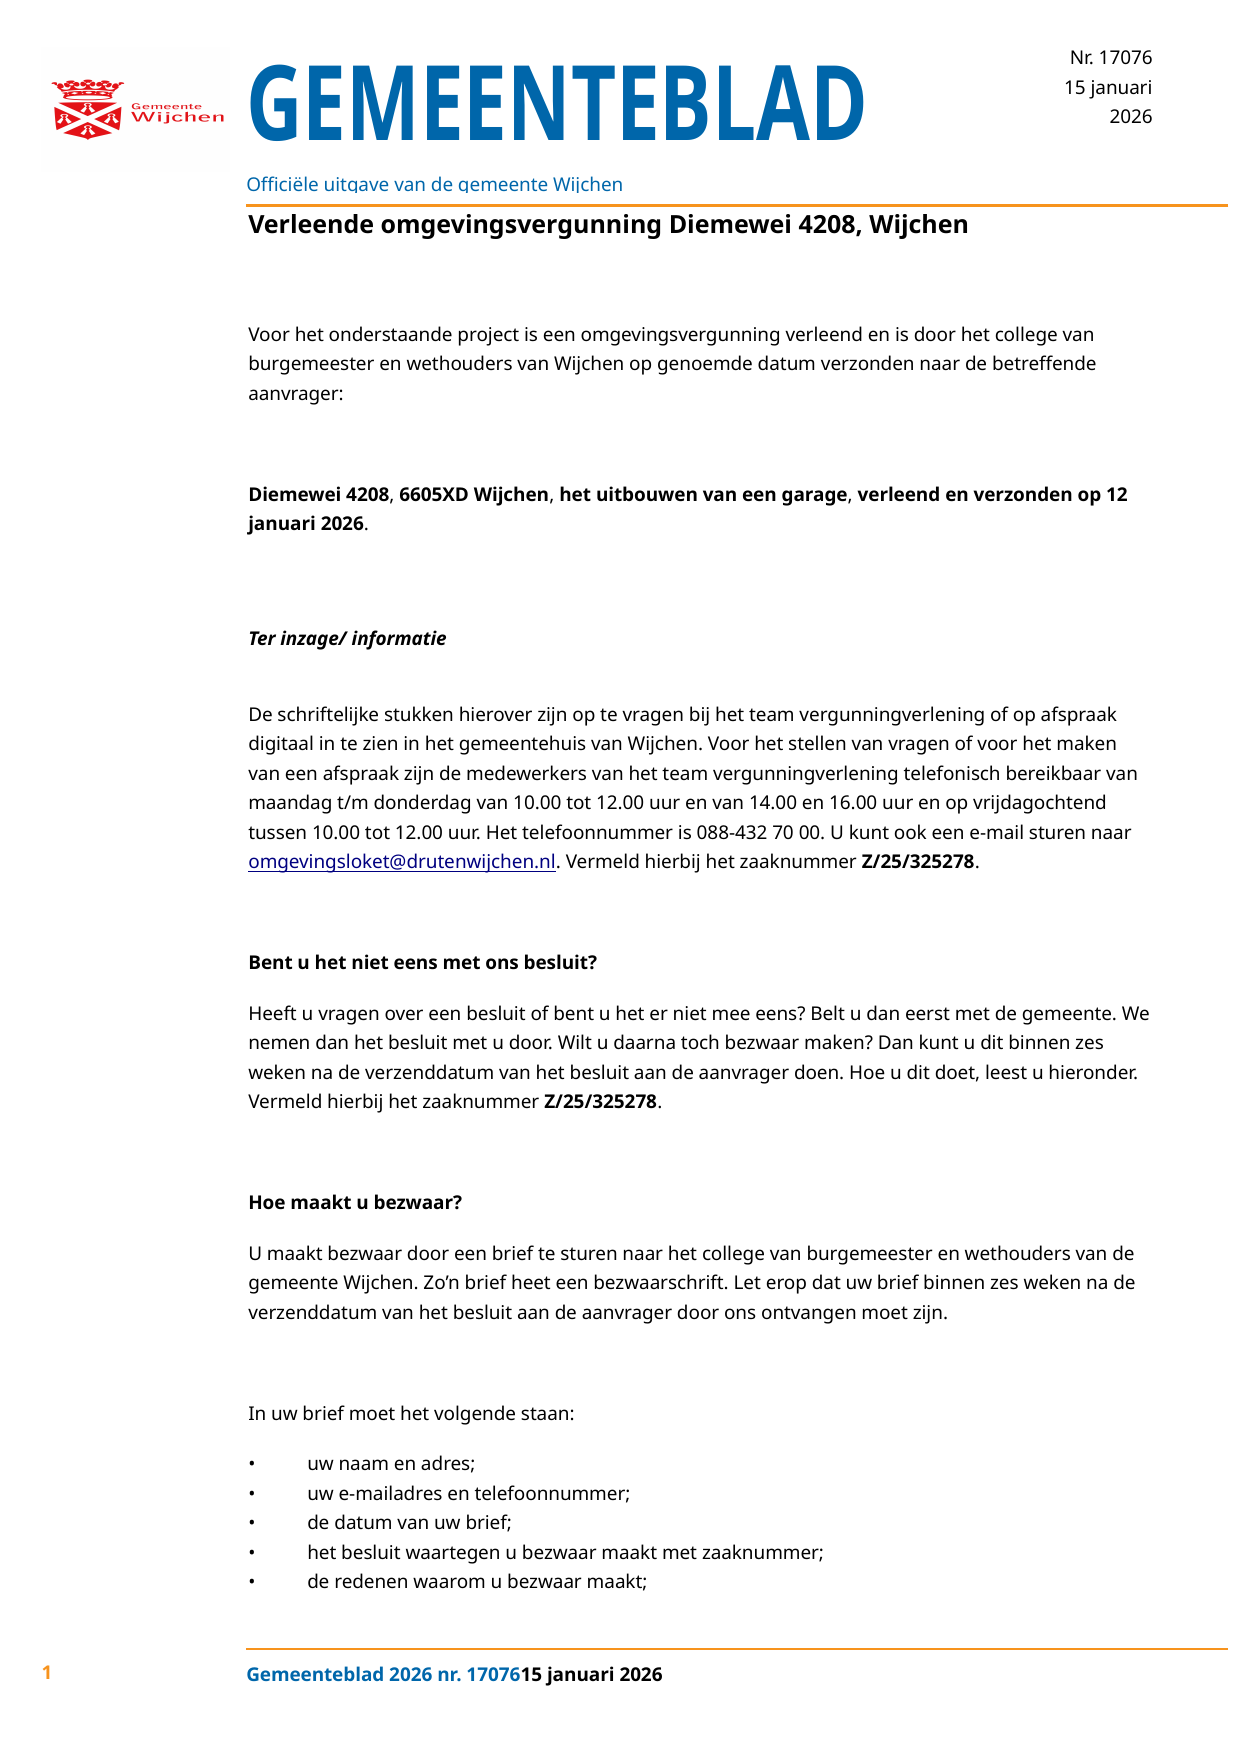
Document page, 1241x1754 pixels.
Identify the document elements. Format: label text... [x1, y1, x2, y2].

text Hoe maakt u bezwaar? [248, 1189, 1152, 1215]
picture [41, 47, 231, 172]
text Ter inzage/ informatie [248, 625, 1152, 650]
text Bent u het niet eens met ons besluit? [248, 949, 1152, 975]
list de datum van uw brief; [248, 1509, 1152, 1535]
list uw e-mailadres en telefoonnummer; [248, 1480, 1152, 1506]
text Verleende omgevingsvergunning Diemewei 4208, Wijchen [248, 207, 1152, 241]
list het besluit waartegen u bezwaar maakt met zaaknummer; [248, 1539, 1152, 1565]
text U maakt bezwaar door een brief te sturen naar het college van burgemeester en wethouders van de gemeente Wijchen. Zo’n brief heet een bezwaarschrift. Let erop dat uw brief binnen zes weken na de verzenddatum van het besluit aan de aanvrager door ons ontvangen moet zijn. [248, 1240, 1152, 1325]
list uw naam en adres; [248, 1450, 1152, 1476]
text Diemewei 4208, 6605XD Wijchen, het uitbouwen van een garage, verleend en verzonden op 12 januari 2026. [248, 481, 1152, 536]
text In uw brief moet het volgende staan: [248, 1400, 1152, 1426]
text Voor het onderstaande project is een omgevingsvergunning verleend en is door het college van burgemeester en wethouders van Wijchen op genoemde datum verzonden naar de betreffende aanvrager: [248, 321, 1152, 406]
list de redenen waarom u bezwaar maakt; [248, 1569, 1152, 1594]
text Heeft u vragen over een besluit of bent u het er niet mee eens? Belt u dan eerst met de gemeente. We nemen dan het besluit met u door. Wilt u daarna toch bezwaar maken? Dan kunt u dit binnen zes weken na de verzenddatum van het besluit aan de aanvrager doen. Hoe u dit doet, leest u hieronder. Vermeld hierbij het zaaknummer Z/25/325278. [248, 1000, 1152, 1114]
text De schriftelijke stukken hierover zijn op te vragen bij het team vergunningverlening of op afspraak digitaal in te zien in het gemeentehuis van Wijchen. Voor het stellen van vragen of voor het maken van een afspraak zijn de medewerkers van het team vergunningverlening telefonisch bereikbaar van maandag t/m donderdag van 10.00 tot 12.00 uur en van 14.00 en 16.00 uur en op vrijdagochtend tussen 10.00 tot 12.00 uur. Het telefoonnummer is 088-432 70 00. U kunt ook een e-mail sturen naar omgevingsloket@drutenwijchen.nl. Vermeld hierbij het zaaknummer Z/25/325278. [248, 701, 1152, 874]
